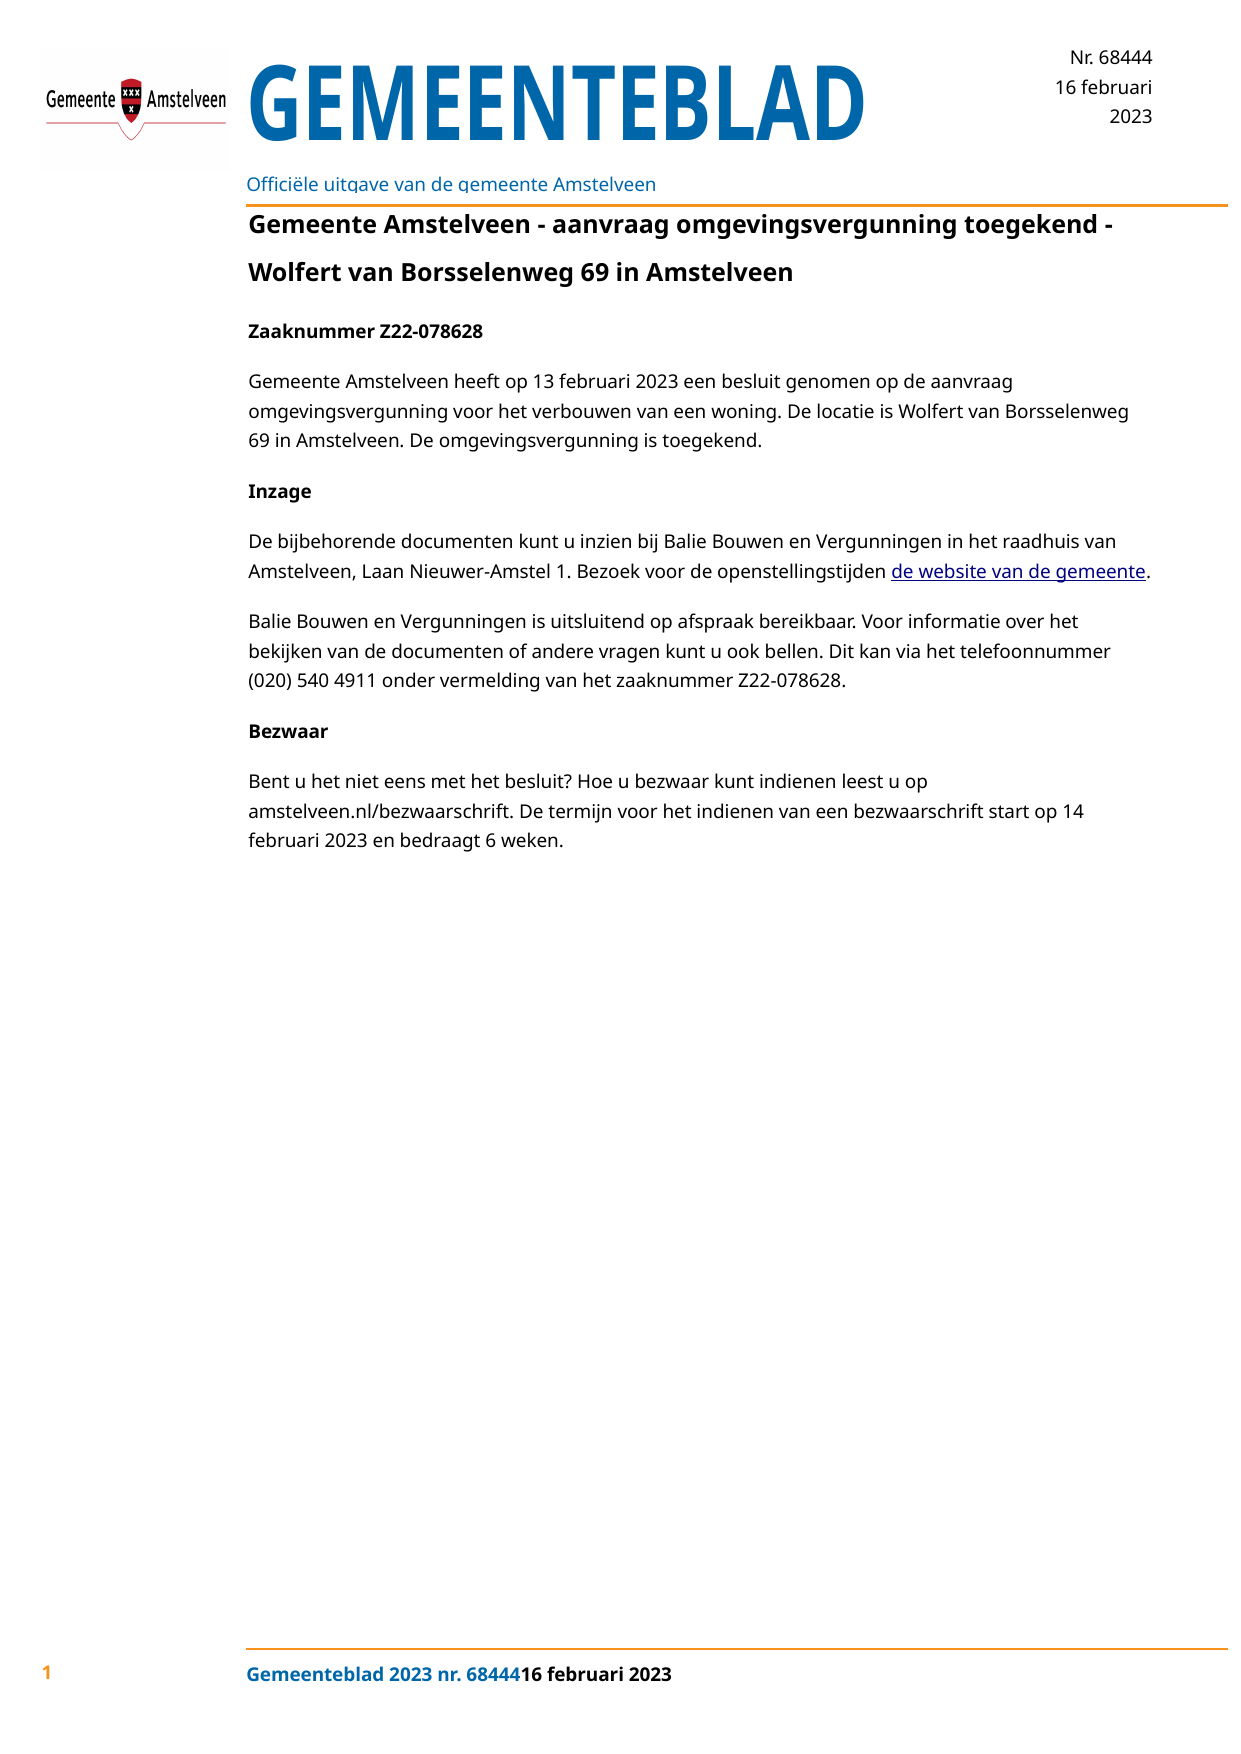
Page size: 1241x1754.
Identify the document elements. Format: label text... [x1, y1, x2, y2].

text De bijbehorende documenten kunt u inzien bij Balie Bouwen en Vergunningen in het raadhuis van Amstelveen, Laan Nieuwer-Amstel 1. Bezoek voor de openstellingstijden de website van de gemeente. [248, 528, 1152, 584]
text Balie Bouwen en Vergunningen is uitsluitend op afspraak bereikbaar. Voor informatie over het bekijken van de documenten of andere vragen kunt u ook bellen. Dit kan via het telefoonnummer (020) 540 4911 onder vermelding van het zaaknummer Z22-078628. [248, 608, 1152, 693]
text Gemeente Amstelveen heeft op 13 februari 2023 een besluit genomen op de aanvraag omgevingsvergunning voor het verbouwen van een woning. De locatie is Wolfert van Borsselenweg 69 in Amstelveen. De omgevingsvergunning is toegekend. [248, 368, 1152, 453]
text Zaaknummer Z22-078628 [248, 318, 1152, 344]
text Inzage [248, 478, 1152, 504]
text Gemeente Amstelveen - aanvraag omgevingsvergunning toegekend - Wolfert van Borsselenweg 69 in Amstelveen [248, 207, 1152, 288]
picture [41, 47, 231, 172]
text Bezwaar [248, 718, 1152, 744]
text Bent u het niet eens met het besluit? Hoe u bezwaar kunt indienen leest u op amstelveen.nl/bezwaarschrift. De termijn voor het indienen van een bezwaarschrift start op 14 februari 2023 en bedraagt 6 weken. [248, 768, 1152, 853]
